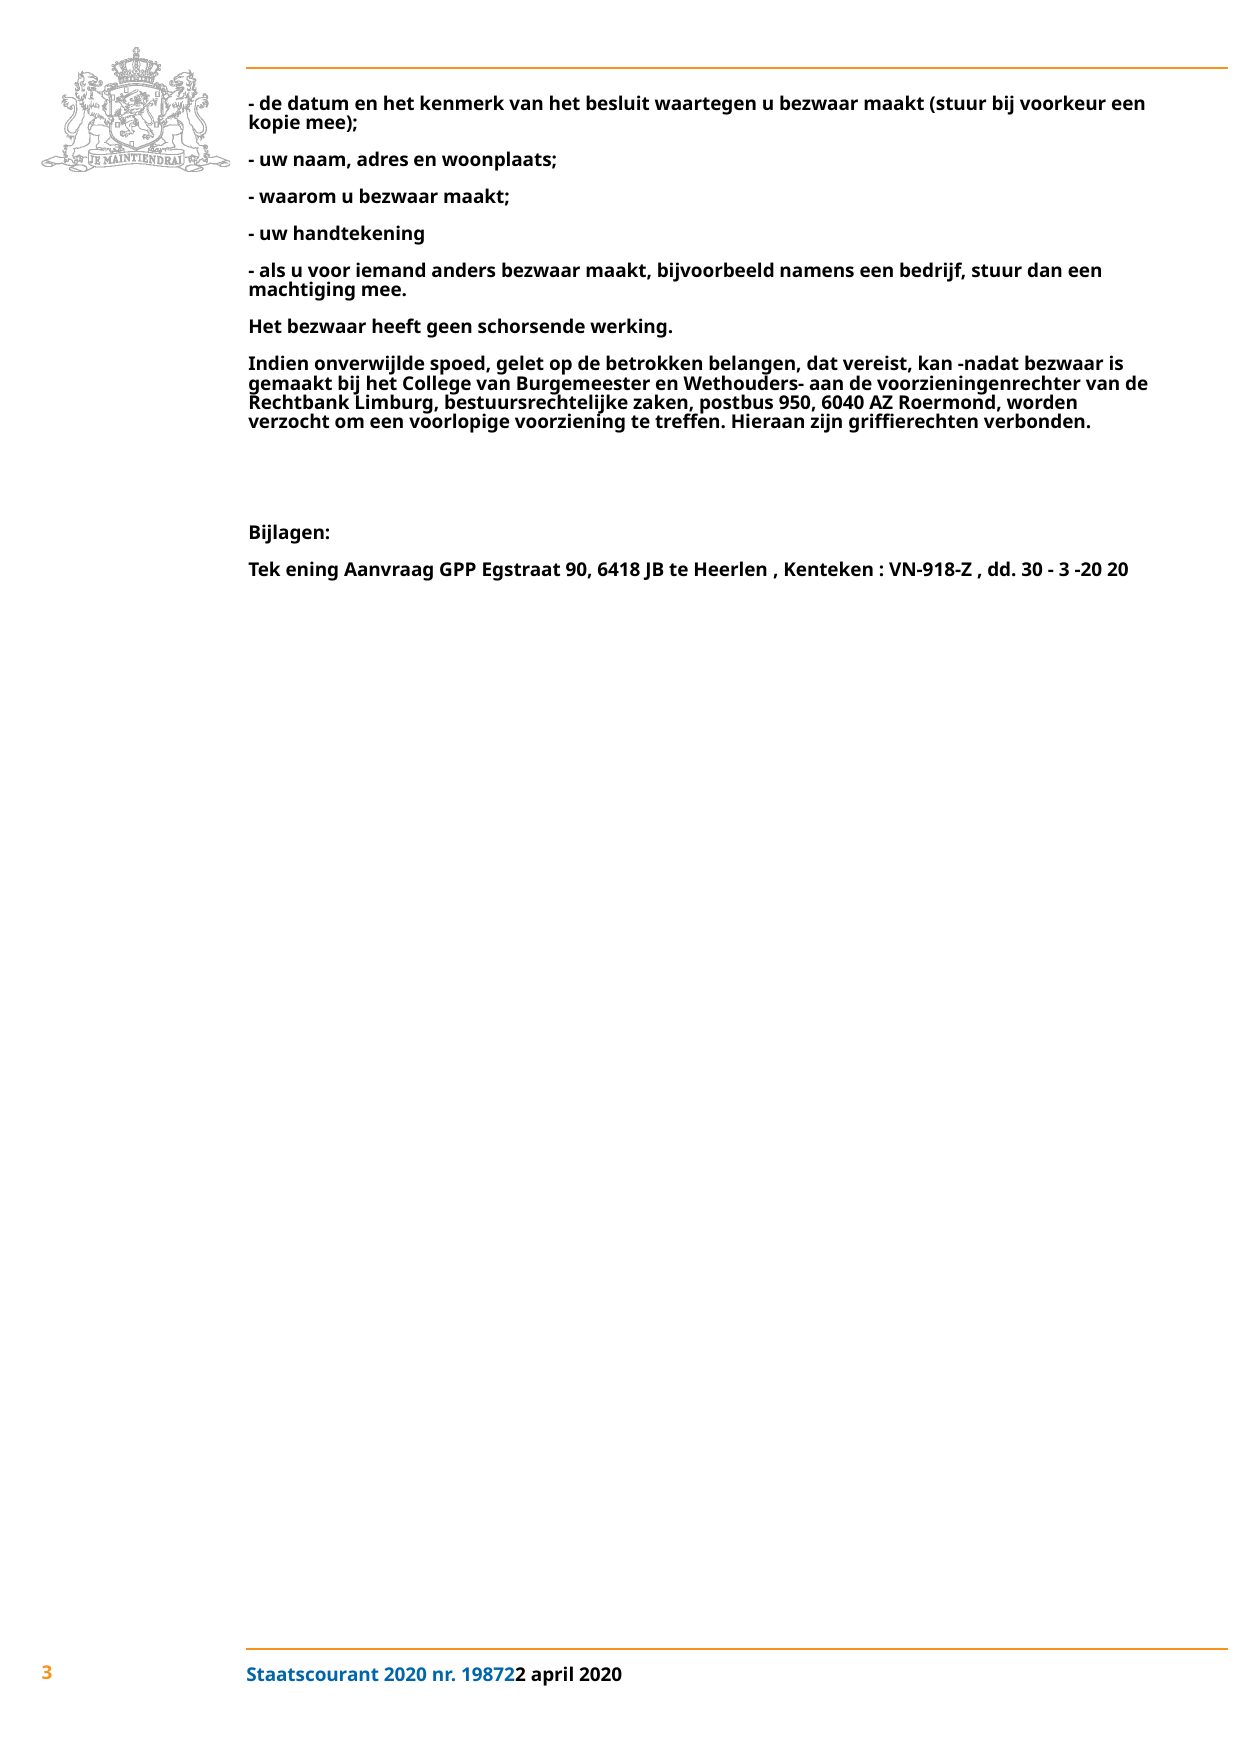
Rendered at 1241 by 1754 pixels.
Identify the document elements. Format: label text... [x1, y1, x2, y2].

text - de datum en het kenmerk van het besluit waartegen u bezwaar maakt (stuur bij voorkeur een kopie mee); [248, 95, 1152, 133]
text - als u voor iemand anders bezwaar maakt, bijvoorbeeld namens een bedrijf, stuur dan een machtiging mee. [248, 262, 1152, 301]
text Het bezwaar heeft geen schorsende werking. [248, 318, 1152, 337]
text - uw handtekening [248, 225, 1152, 244]
text - waarom u bezwaar maakt; [248, 188, 1152, 207]
text Bijlagen: [248, 524, 1152, 543]
text - uw naam, adres en woonplaats; [248, 151, 1152, 170]
picture [41, 47, 231, 172]
text Tek ening Aanvraag GPP Egstraat 90, 6418 JB te Heerlen , Kenteken : VN-918-Z , dd. 30 - 3 -20 20 [248, 561, 1152, 580]
text Indien onverwijlde spoed, gelet op de betrokken belangen, dat vereist, kan -nadat bezwaar is gemaakt bij het College van Burgemeester en Wethouders- aan de voorzieningenrechter van de Rechtbank Limburg, bestuursrechtelijke zaken, postbus 950, 6040 AZ Roermond, worden verzocht om een voorlopige voorziening te treffen. Hieraan zijn griffierechten verbonden. [248, 355, 1152, 432]
